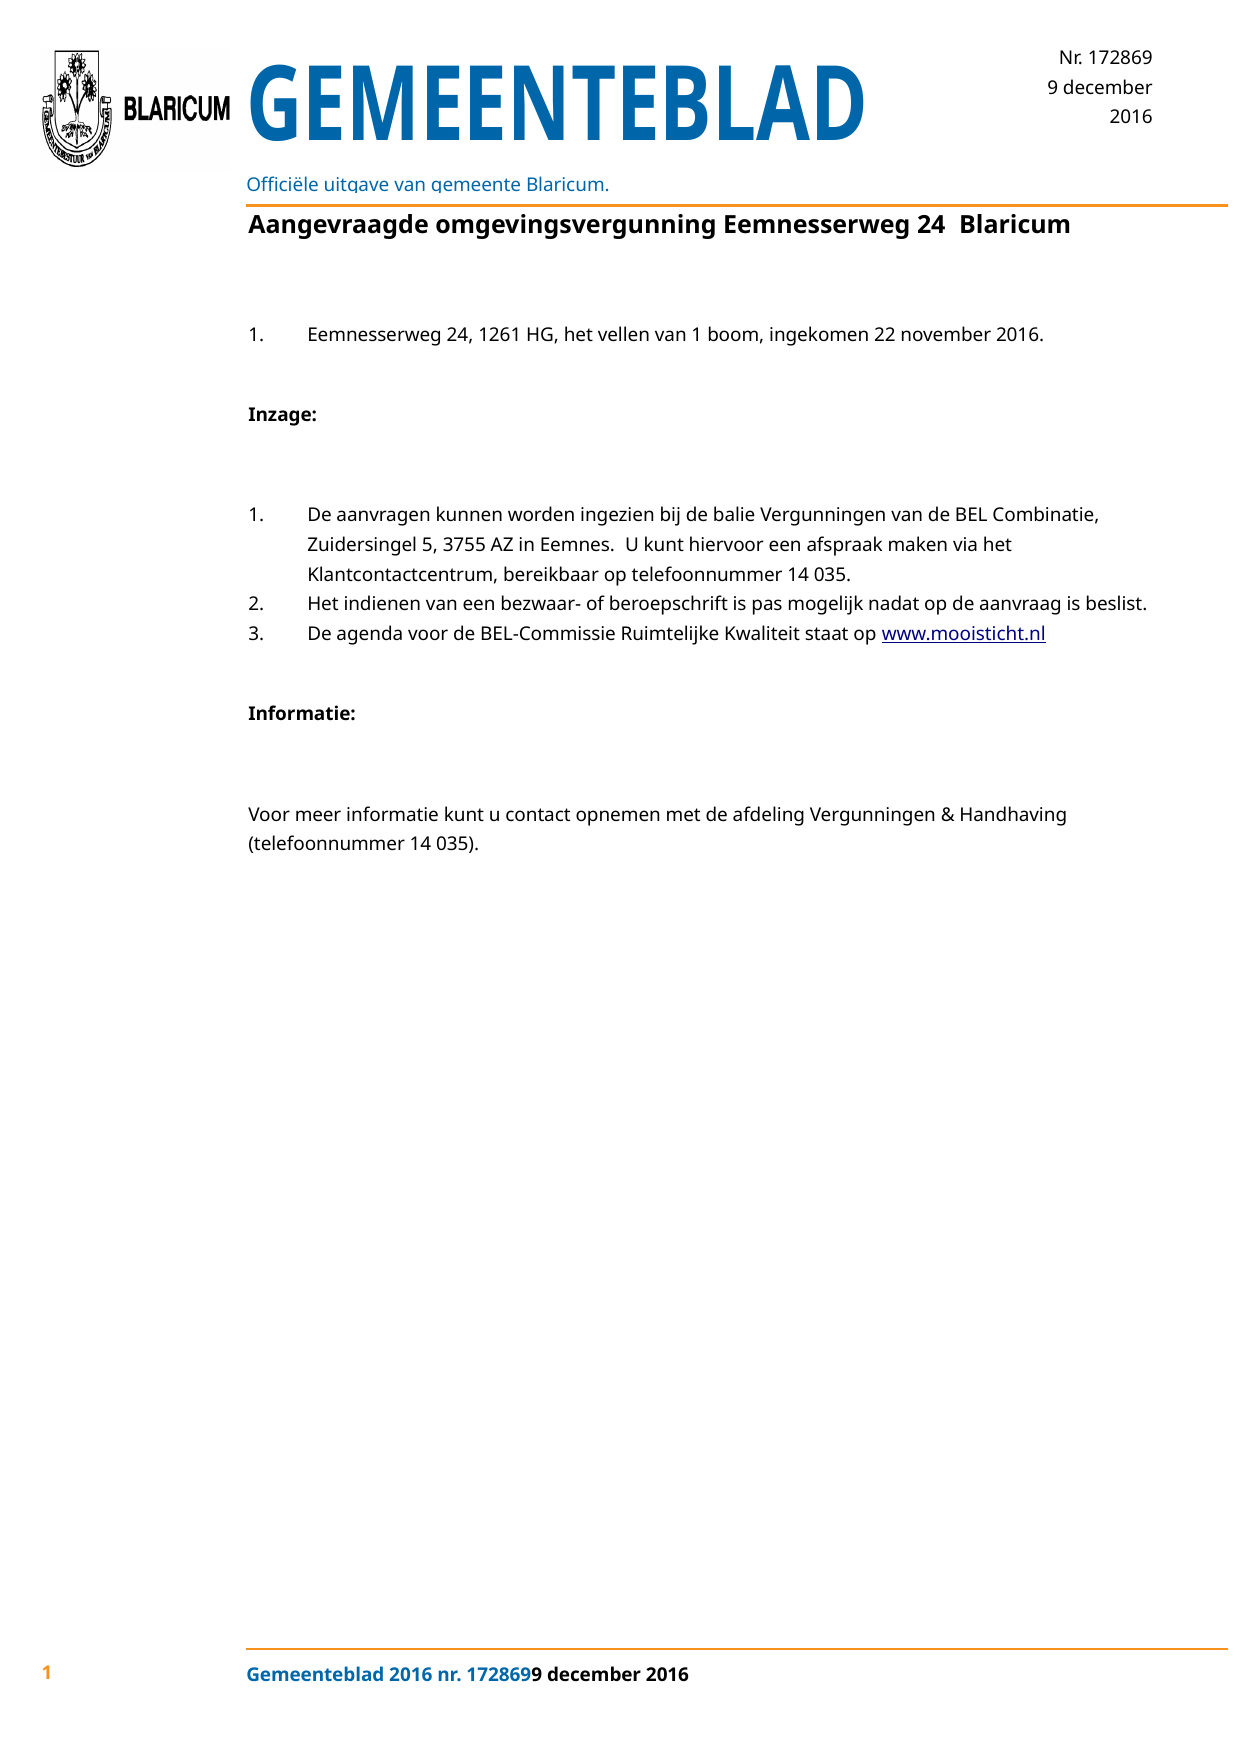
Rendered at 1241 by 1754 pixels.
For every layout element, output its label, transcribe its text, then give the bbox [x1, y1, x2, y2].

text Informatie: [248, 700, 1152, 726]
text Voor meer informatie kunt u contact opnemen met de afdeling Vergunningen & Handhaving (telefoonnummer 14 035). [248, 801, 1152, 856]
text Aangevraagde omgevingsvergunning Eemnesserweg 24 Blaricum [248, 207, 1152, 241]
list De aanvragen kunnen worden ingezien bij de balie Vergunningen van de BEL Combinatie, Zuidersingel 5, 3755 AZ in Eemnes. U kunt hiervoor een afspraak maken via het Klantcontactcentrum, bereikbaar op telefoonnummer 14 035. [248, 502, 1152, 586]
text Inzage: [248, 401, 1152, 426]
picture [41, 47, 231, 172]
list Eemnesserweg 24, 1261 HG, het vellen van 1 boom, ingekomen 22 november 2016. [248, 321, 1152, 346]
list Het indienen van een bezwaar- of beroepschrift is pas mogelijk nadat op de aanvraag is beslist. [248, 590, 1152, 616]
list De agenda voor de BEL-Commissie Ruimtelijke Kwaliteit staat op www.mooisticht.nl [248, 620, 1152, 646]
